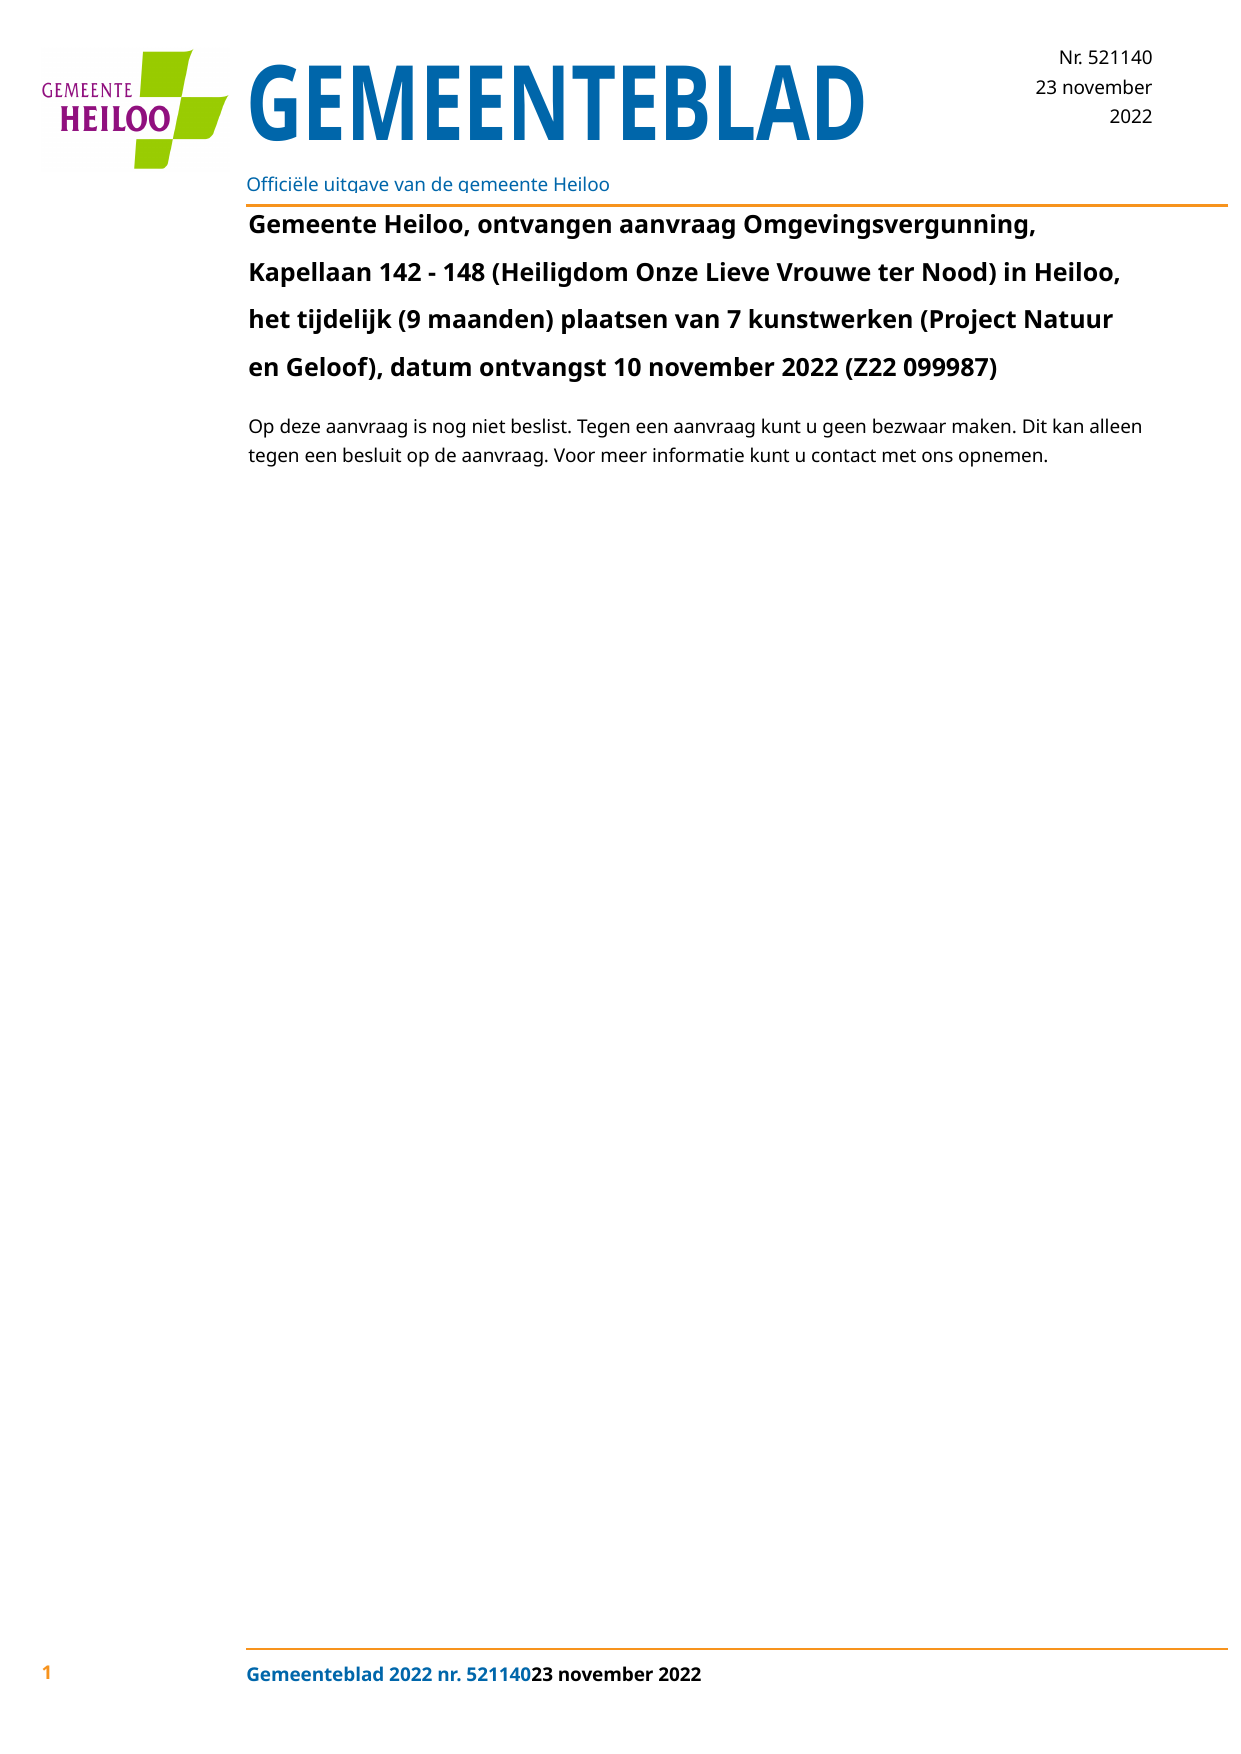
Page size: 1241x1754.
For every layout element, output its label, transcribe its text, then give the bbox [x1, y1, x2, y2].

picture [41, 47, 231, 172]
text Gemeente Heiloo, ontvangen aanvraag Omgevingsvergunning, Kapellaan 142 - 148 (Heiligdom Onze Lieve Vrouwe ter Nood) in Heiloo, het tijdelijk (9 maanden) plaatsen van 7 kunstwerken (Project Natuur en Geloof), datum ontvangst 10 november 2022 (Z22 099987) [248, 207, 1152, 384]
text Op deze aanvraag is nog niet beslist. Tegen een aanvraag kunt u geen bezwaar maken. Dit kan alleen tegen een besluit op de aanvraag. Voor meer informatie kunt u contact met ons opnemen. [248, 413, 1152, 468]
